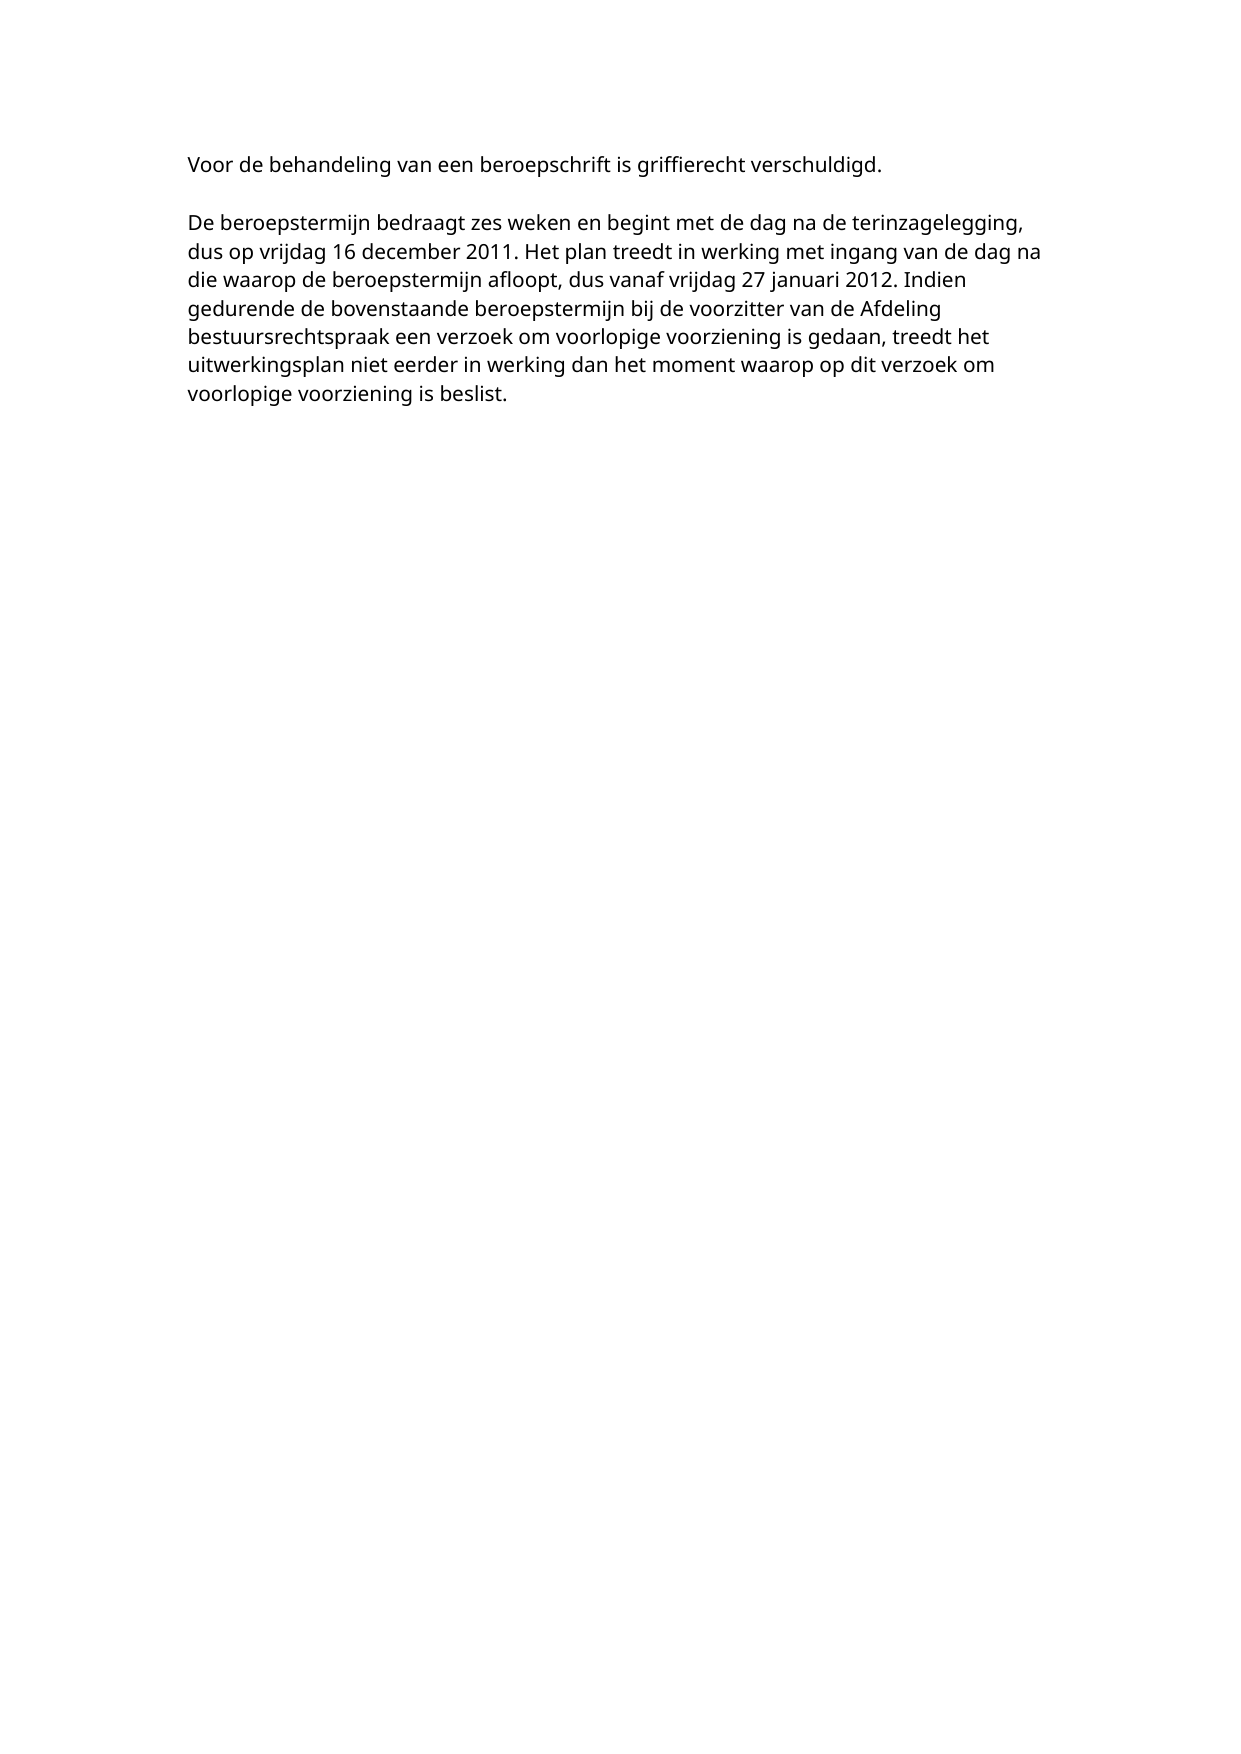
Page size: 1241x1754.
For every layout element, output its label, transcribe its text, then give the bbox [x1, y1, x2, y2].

text Voor de behandeling van een beroepschrift is griffierecht verschuldigd. [187, 150, 1053, 178]
text De beroepstermijn bedraagt zes weken en begint met de dag na de terinzagelegging, dus op vrijdag 16 december 2011. Het plan treedt in werking met ingang van de dag na die waarop de beroepstermijn afloopt, dus vanaf vrijdag 27 januari 2012. Indien gedurende de bovenstaande beroepstermijn bij de voorzitter van de Afdeling bestuursrechtspraak een verzoek om voorlopige voorziening is gedaan, treedt het uitwerkingsplan niet eerder in werking dan het moment waarop op dit verzoek om voorlopige voorziening is beslist. [187, 208, 1053, 407]
